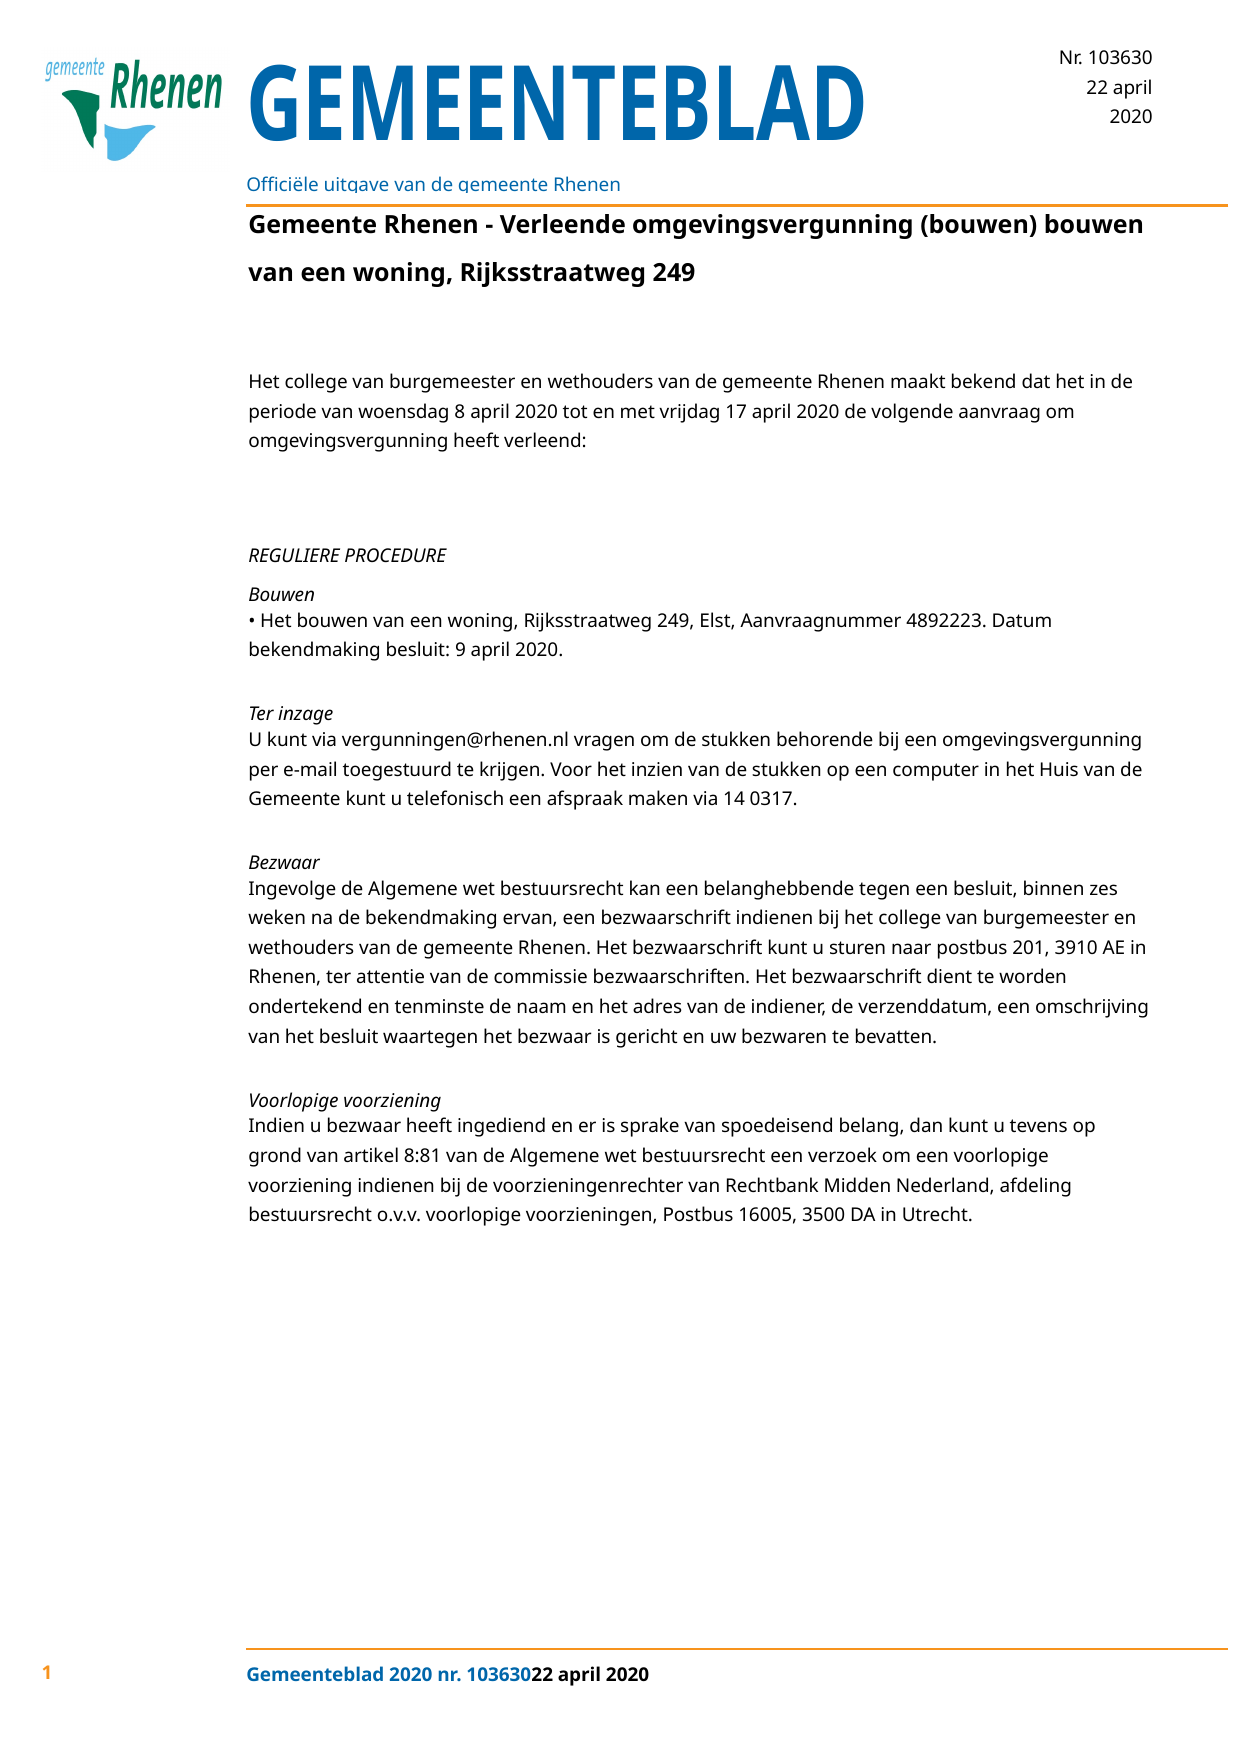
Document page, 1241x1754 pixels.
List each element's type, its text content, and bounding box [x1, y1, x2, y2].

text • Het bouwen van een woning, Rijksstraatweg 249, Elst, Aanvraagnummer 4892223. Datum bekendmaking besluit: 9 april 2020. [248, 607, 1152, 662]
text REGULIERE PROCEDURE [248, 542, 1152, 568]
text Het college van burgemeester en wethouders van de gemeente Rhenen maakt bekend dat het in de periode van woensdag 8 april 2020 tot en met vrijdag 17 april 2020 de volgende aanvraag om omgevingsvergunning heeft verleend: [248, 368, 1152, 453]
text Ter inzage [248, 700, 1152, 726]
text Indien u bezwaar heeft ingediend en er is sprake van spoedeisend belang, dan kunt u tevens op grond van artikel 8:81 van de Algemene wet bestuursrecht een verzoek om een voorlopige voorziening indienen bij de voorzieningenrechter van Rechtbank Midden Nederland, afdeling bestuursrecht o.v.v. voorlopige voorzieningen, Postbus 16005, 3500 DA in Utrecht. [248, 1113, 1152, 1227]
text Ingevolge de Algemene wet bestuursrecht kan een belanghebbende tegen een besluit, binnen zes weken na de bekendmaking ervan, een bezwaarschrift indienen bij het college van burgemeester en wethouders van de gemeente Rhenen. Het bezwaarschrift kunt u sturen naar postbus 201, 3910 AE in Rhenen, ter attentie van de commissie bezwaarschriften. Het bezwaarschrift dient te worden ondertekend en tenminste de naam en het adres van de indiener, de verzenddatum, een omschrijving van het besluit waartegen het bezwaar is gericht en uw bezwaren te bevatten. [248, 875, 1152, 1049]
picture [41, 47, 231, 172]
text Voorlopige voorziening [248, 1087, 1152, 1113]
text U kunt via vergunningen@rhenen.nl vragen om de stukken behorende bij een omgevingsvergunning per e-mail toegestuurd te krijgen. Voor het inzien van de stukken op een computer in het Huis van de Gemeente kunt u telefonisch een afspraak maken via 14 0317. [248, 726, 1152, 811]
text Bouwen [248, 581, 1152, 607]
text Bezwaar [248, 849, 1152, 875]
text Gemeente Rhenen - Verleende omgevingsvergunning (bouwen) bouwen van een woning, Rijksstraatweg 249 [248, 207, 1152, 288]
